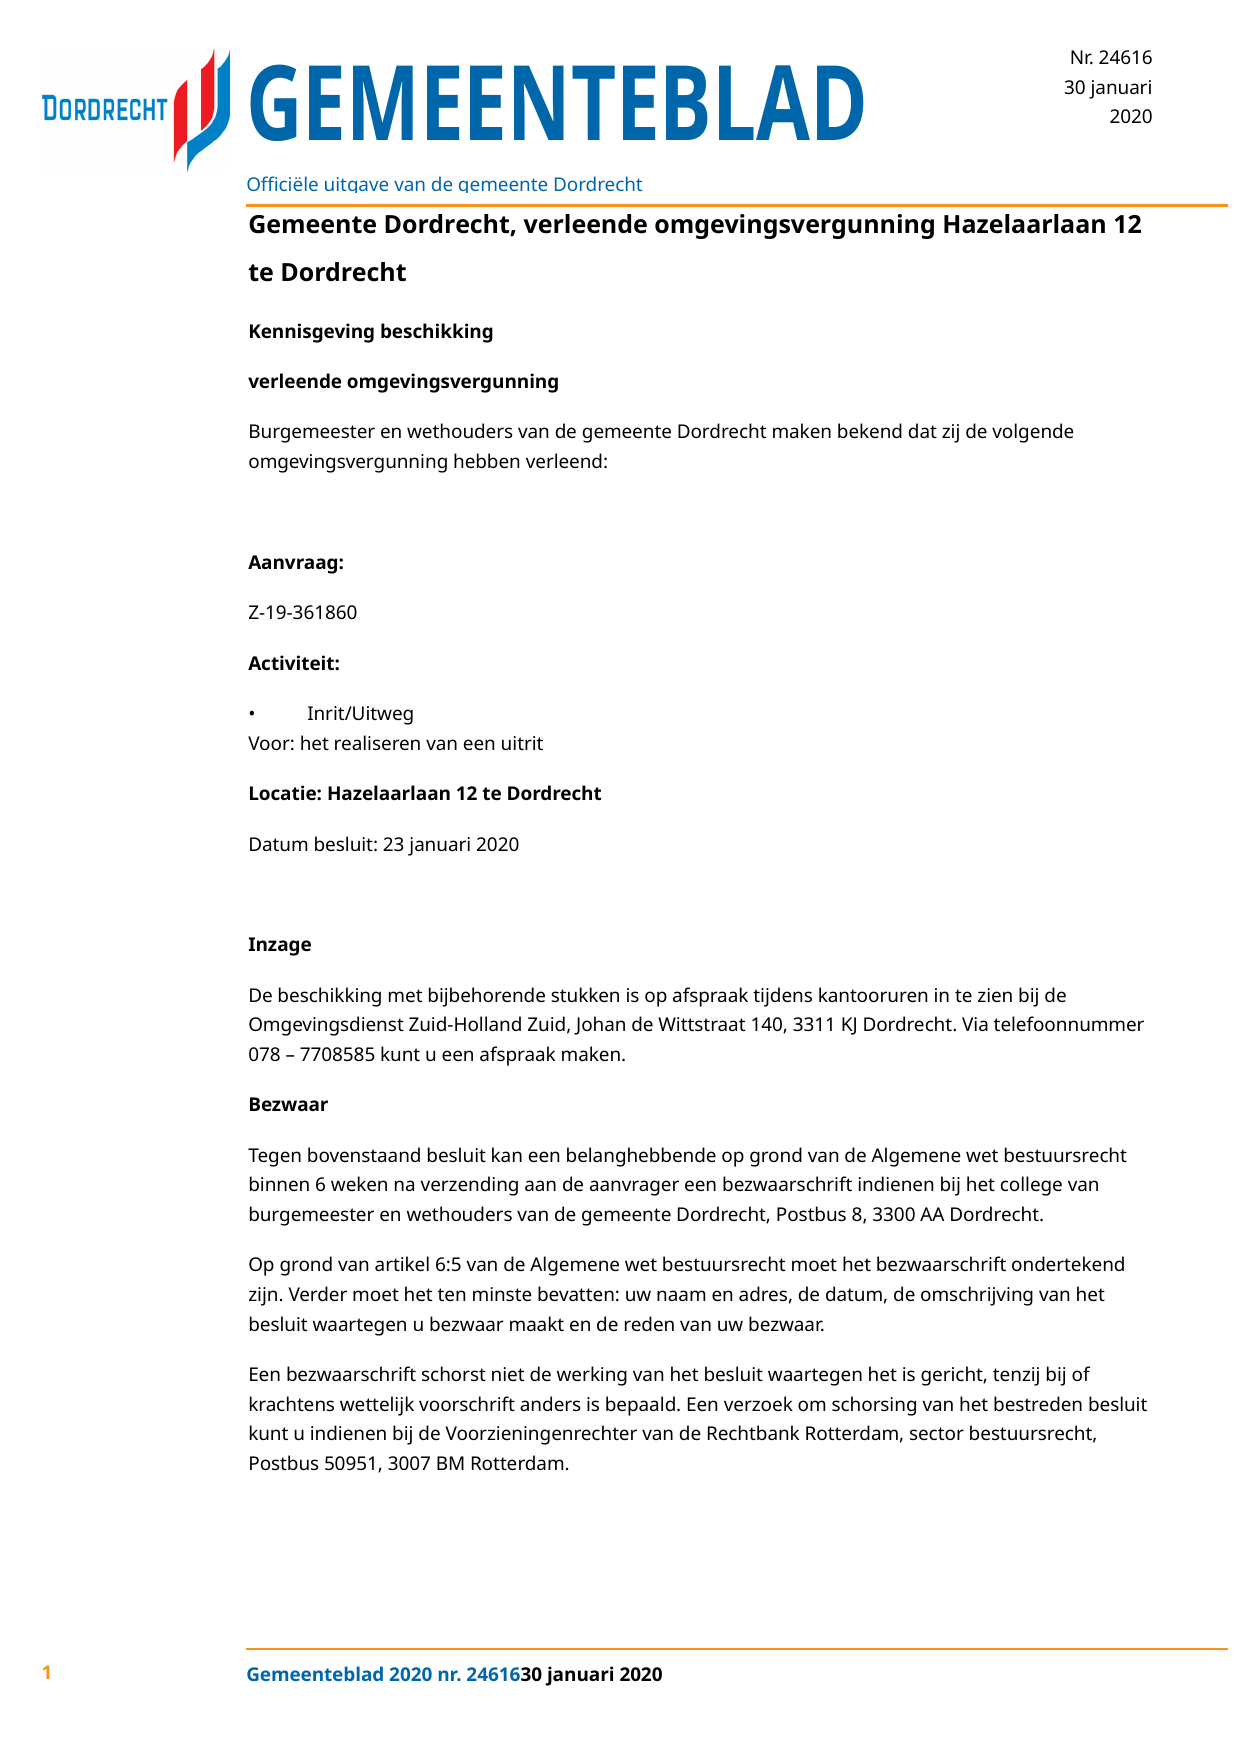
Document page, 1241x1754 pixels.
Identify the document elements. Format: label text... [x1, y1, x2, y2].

text Datum besluit: 23 januari 2020 [248, 831, 1152, 857]
text Een bezwaarschrift schorst niet de werking van het besluit waartegen het is gericht, tenzij bij of krachtens wettelijk voorschrift anders is bepaald. Een verzoek om schorsing van het bestreden besluit kunt u indienen bij de Voorzieningenrechter van de Rechtbank Rotterdam, sector bestuursrecht, Postbus 50951, 3007 BM Rotterdam. [248, 1361, 1152, 1476]
picture [41, 47, 231, 172]
text Locatie: Hazelaarlaan 12 te Dordrecht [248, 780, 1152, 806]
text Activiteit: [248, 650, 1152, 676]
text Burgemeester en wethouders van de gemeente Dordrecht maken bekend dat zij de volgende omgevingsvergunning hebben verleend: [248, 419, 1152, 474]
text Bezwaar [248, 1092, 1152, 1117]
text Op grond van artikel 6:5 van de Algemene wet bestuursrecht moet het bezwaarschrift ondertekend zijn. Verder moet het ten minste bevatten: uw naam en adres, de datum, de omschrijving van het besluit waartegen u bezwaar maakt en de reden van uw bezwaar. [248, 1252, 1152, 1337]
text Tegen bovenstaand besluit kan een belanghebbende op grond van de Algemene wet bestuursrecht binnen 6 weken na verzending aan de aanvrager een bezwaarschrift indienen bij het college van burgemeester en wethouders van de gemeente Dordrecht, Postbus 8, 3300 AA Dordrecht. [248, 1142, 1152, 1227]
list Inrit/Uitweg [248, 700, 1152, 726]
text Z-19-361860 [248, 599, 1152, 625]
text De beschikking met bijbehorende stukken is op afspraak tijdens kantooruren in te zien bij de Omgevingsdienst Zuid-Holland Zuid, Johan de Wittstraat 140, 3311 KJ Dordrecht. Via telefoonnummer 078 – 7708585 kunt u een afspraak maken. [248, 982, 1152, 1067]
text Gemeente Dordrecht, verleende omgevingsvergunning Hazelaarlaan 12 te Dordrecht [248, 207, 1152, 288]
text Aanvraag: [248, 549, 1152, 575]
text verleende omgevingsvergunning [248, 368, 1152, 394]
text Kennisgeving beschikking [248, 318, 1152, 344]
text Inzage [248, 932, 1152, 957]
text Voor: het realiseren van een uitrit [248, 730, 1152, 756]
